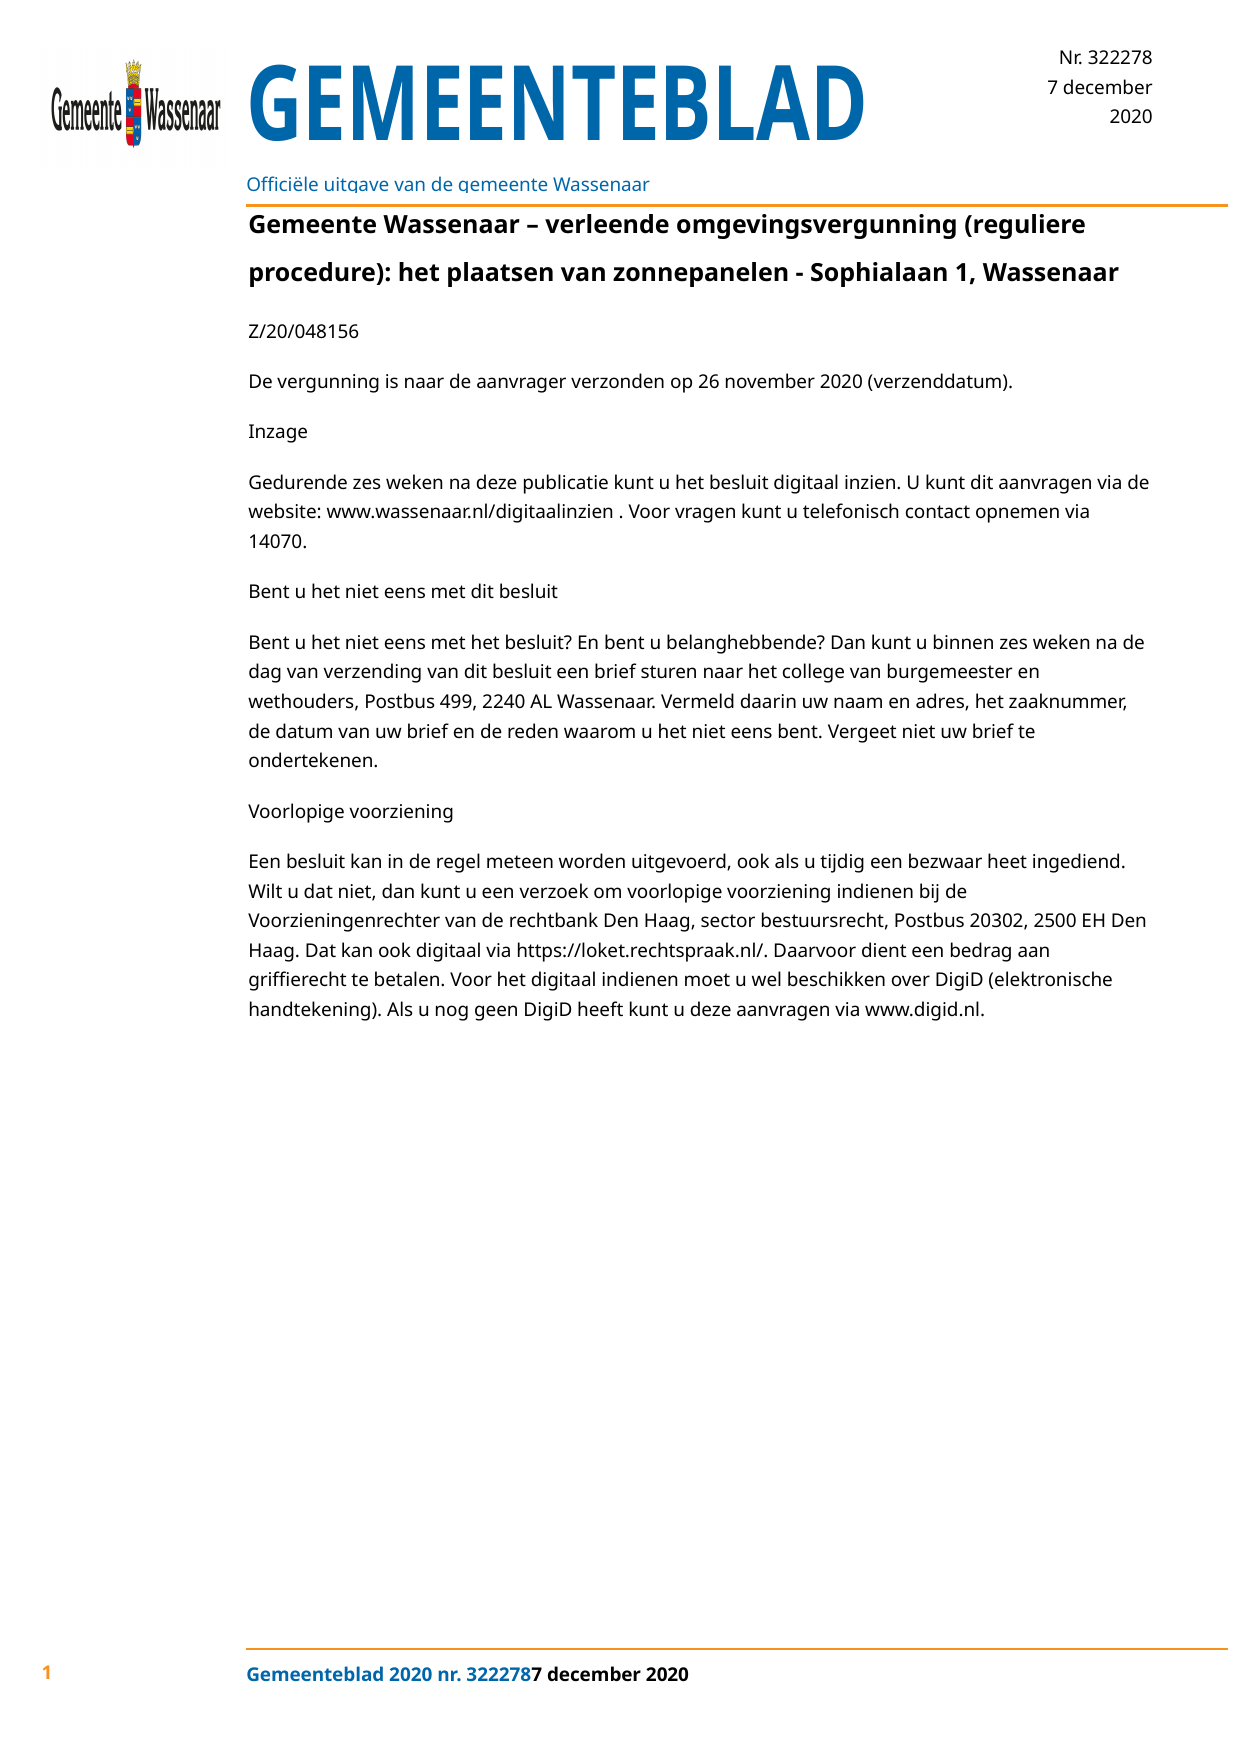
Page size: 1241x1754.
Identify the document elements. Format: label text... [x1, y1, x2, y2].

text Bent u het niet eens met het besluit? En bent u belanghebbende? Dan kunt u binnen zes weken na de dag van verzending van dit besluit een brief sturen naar het college van burgemeester en wethouders, Postbus 499, 2240 AL Wassenaar. Vermeld daarin uw naam en adres, het zaaknummer, de datum van uw brief en de reden waarom u het niet eens bent. Vergeet niet uw brief te ondertekenen. [248, 629, 1152, 773]
text Voorlopige voorziening [248, 798, 1152, 824]
text Gedurende zes weken na deze publicatie kunt u het besluit digitaal inzien. U kunt dit aanvragen via de website: www.wassenaar.nl/digitaalinzien . Voor vragen kunt u telefonisch contact opnemen via 14070. [248, 469, 1152, 554]
text Inzage [248, 419, 1152, 444]
text Een besluit kan in de regel meteen worden uitgevoerd, ook als u tijdig een bezwaar heet ingediend. Wilt u dat niet, dan kunt u een verzoek om voorlopige voorziening indienen bij de Voorzieningenrechter van de rechtbank Den Haag, sector bestuursrecht, Postbus 20302, 2500 EH Den Haag. Dat kan ook digitaal via https://loket.rechtspraak.nl/. Daarvoor dient een bedrag aan griffierecht te betalen. Voor het digitaal indienen moet u wel beschikken over DigiD (elektronische handtekening). Als u nog geen DigiD heeft kunt u deze aanvragen via www.digid.nl. [248, 848, 1152, 1022]
text Bent u het niet eens met dit besluit [248, 579, 1152, 604]
picture [41, 47, 231, 172]
text Gemeente Wassenaar – verleende omgevingsvergunning (reguliere procedure): het plaatsen van zonnepanelen - Sophialaan 1, Wassenaar [248, 207, 1152, 288]
text Z/20/048156 [248, 318, 1152, 344]
text De vergunning is naar de aanvrager verzonden op 26 november 2020 (verzenddatum). [248, 368, 1152, 394]
